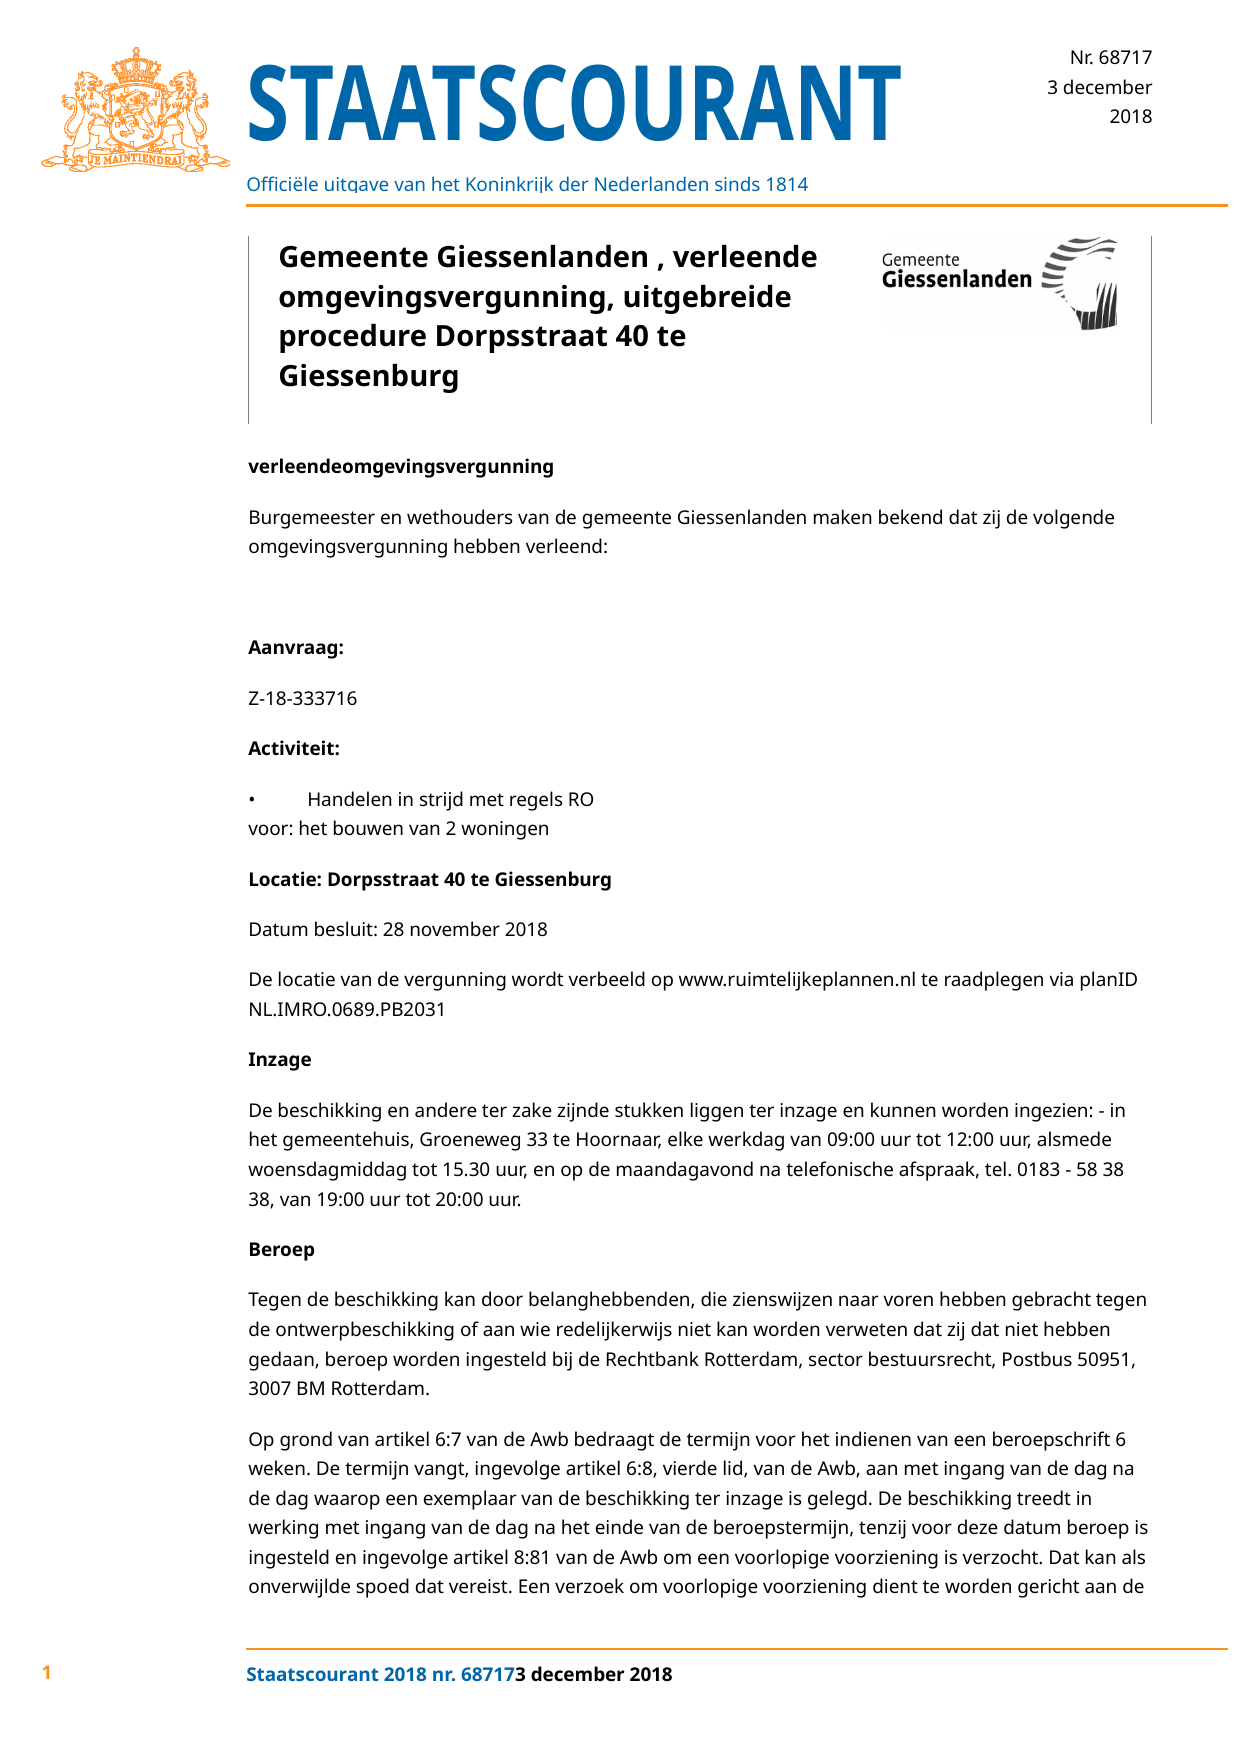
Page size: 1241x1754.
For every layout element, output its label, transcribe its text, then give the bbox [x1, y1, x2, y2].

text De beschikking en andere ter zake zijnde stukken liggen ter inzage en kunnen worden ingezien: - in het gemeentehuis, Groeneweg 33 te Hoornaar, elke werkdag van 09:00 uur tot 12:00 uur, alsmede woensdagmiddag tot 15.30 uur, en op de maandagavond na telefonische afspraak, tel. 0183 - 58 38 38, van 19:00 uur tot 20:00 uur. [248, 1097, 1152, 1211]
picture [41, 47, 231, 172]
picture [882, 236, 1119, 331]
text Inzage [248, 1047, 1152, 1072]
table_header Gemeente Giessenlanden , verleende omgevingsvergunning, uitgebreide procedure Dorpsstraat 40 te Giessenburg [249, 236, 850, 424]
table_header [850, 236, 1151, 424]
text voor: het bouwen van 2 woningen [248, 815, 1152, 841]
text Tegen de beschikking kan door belanghebbenden, die zienswijzen naar voren hebben gebracht tegen de ontwerpbeschikking of aan wie redelijkerwijs niet kan worden verweten dat zij dat niet hebben gedaan, beroep worden ingesteld bij de Rechtbank Rotterdam, sector bestuursrecht, Postbus 50951, 3007 BM Rotterdam. [248, 1287, 1152, 1401]
text Beroep [248, 1236, 1152, 1262]
list Handelen in strijd met regels RO [248, 786, 1152, 811]
text Locatie: Dorpsstraat 40 te Giessenburg [248, 866, 1152, 891]
text Z-18-333716 [248, 685, 1152, 711]
text Op grond van artikel 6:7 van de Awb bedraagt de termijn voor het indienen van een beroepschrift 6 weken. De termijn vangt, ingevolge artikel 6:8, vierde lid, van de Awb, aan met ingang van de dag na de dag waarop een exemplaar van de beschikking ter inzage is gelegd. De beschikking treedt in werking met ingang van de dag na het einde van de beroepstermijn, tenzij voor deze datum beroep is ingesteld en ingevolge artikel 8:81 van de Awb om een voorlopige voorziening is verzocht. Dat kan als onverwijlde spoed dat vereist. Een verzoek om voorlopige voorziening dient te worden gericht aan de [248, 1426, 1152, 1599]
text De locatie van de vergunning wordt verbeeld op www.ruimtelijkeplannen.nl te raadplegen via planID NL.IMRO.0689.PB2031 [248, 967, 1152, 1022]
text Aanvraag: [248, 634, 1152, 660]
text Activiteit: [248, 735, 1152, 761]
text Datum besluit: 28 november 2018 [248, 916, 1152, 942]
text verleendeomgevingsvergunning [248, 454, 1152, 479]
text Burgemeester en wethouders van de gemeente Giessenlanden maken bekend dat zij de volgende omgevingsvergunning hebben verleend: [248, 504, 1152, 559]
